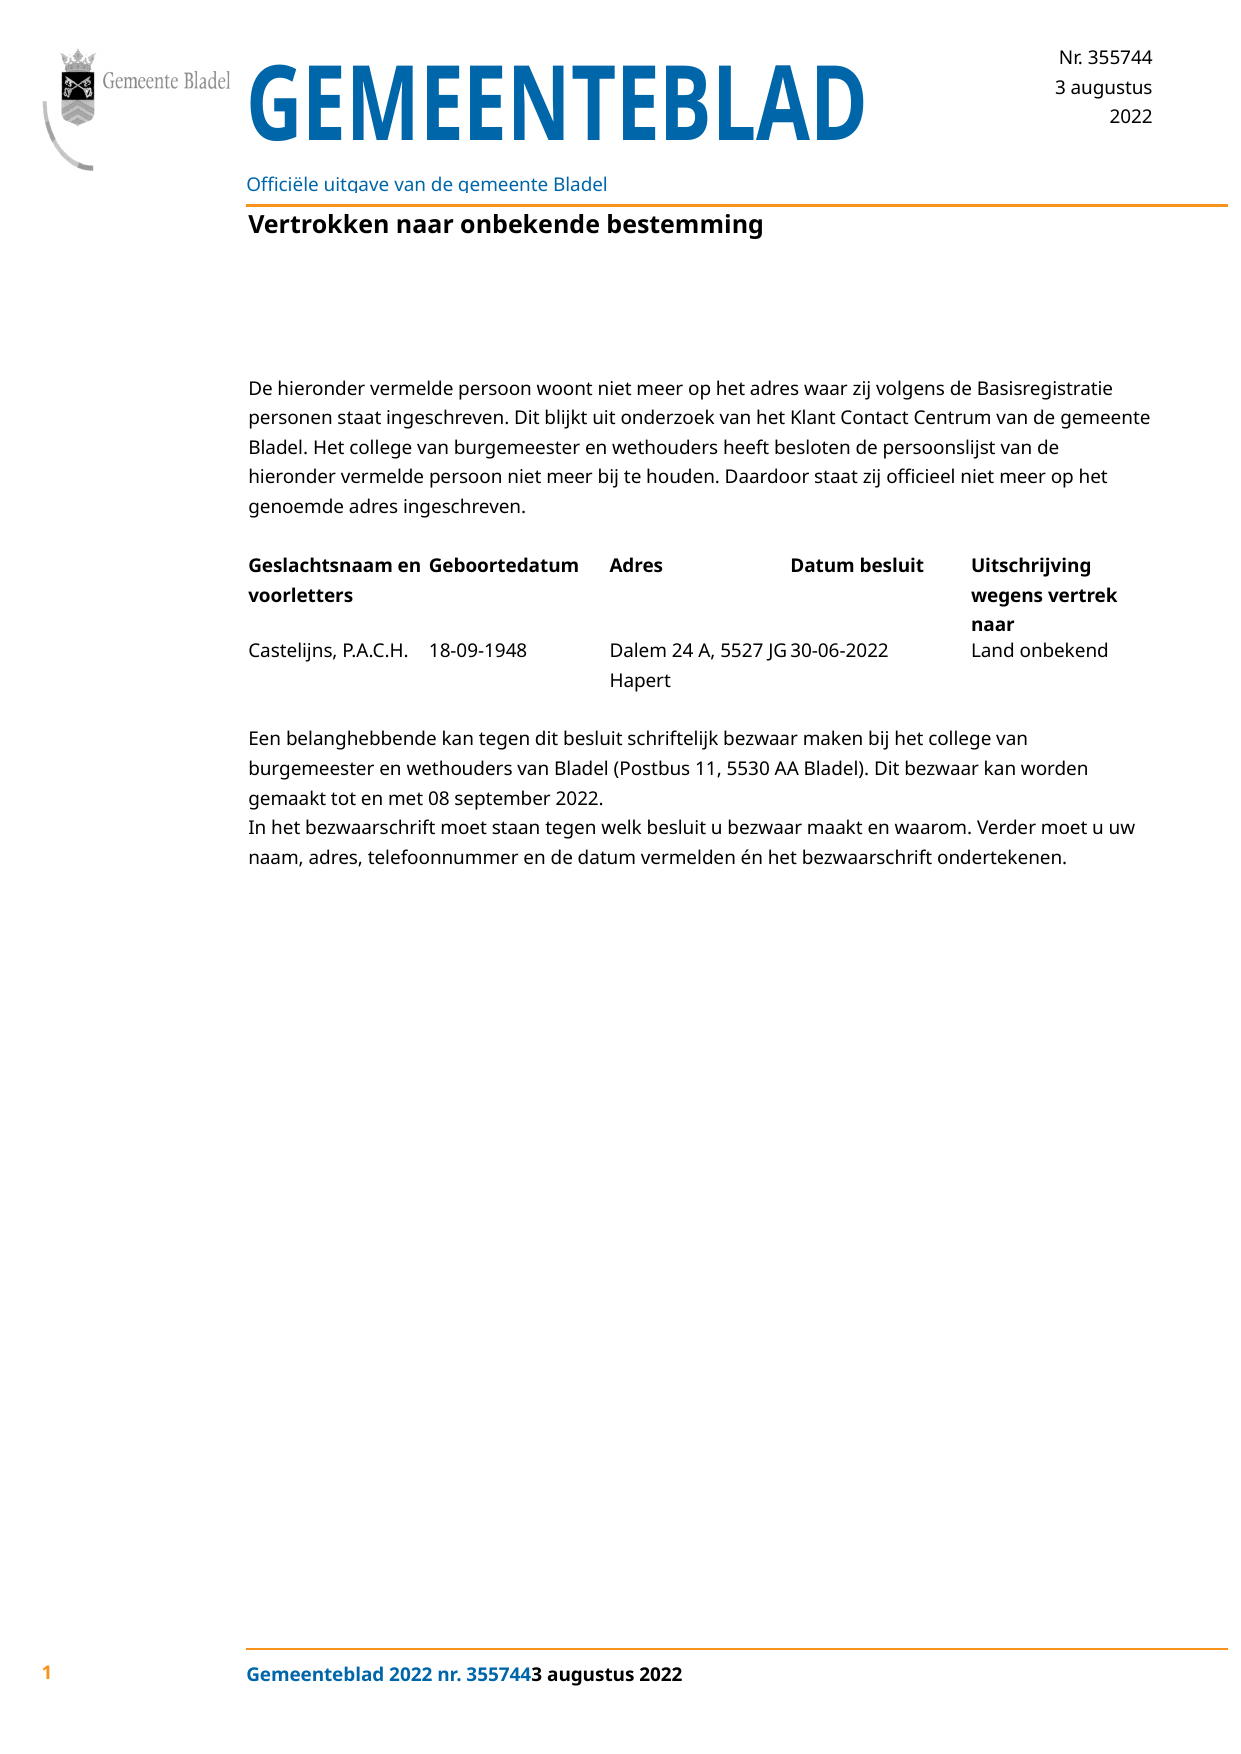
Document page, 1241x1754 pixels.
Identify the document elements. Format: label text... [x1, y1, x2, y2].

table_header Geboortedatum [429, 553, 609, 637]
table_cell 18-09-1948 [429, 638, 609, 693]
picture [41, 47, 231, 172]
text De hieronder vermelde persoon woont niet meer op het adres waar zij volgens de Basisregistratie personen staat ingeschreven. Dit blijkt uit onderzoek van het Klant Contact Centrum van de gemeente Bladel. Het college van burgemeester en wethouders heeft besloten de persoonslijst van de hieronder vermelde persoon niet meer bij te houden. Daardoor staat zij officieel niet meer op het genoemde adres ingeschreven. [248, 375, 1152, 519]
table_header Adres [609, 553, 790, 637]
text In het bezwaarschrift moet staan tegen welk besluit u bezwaar maakt en waarom. Verder moet u uw naam, adres, telefoonnummer en de datum vermelden én het bezwaarschrift ondertekenen. [248, 814, 1152, 869]
table_header Datum besluit [790, 553, 971, 637]
table_cell Castelijns, P.A.C.H. [248, 638, 429, 693]
table_cell 30-06-2022 [790, 638, 971, 693]
table_cell Dalem 24 A, 5527 JG Hapert [609, 638, 790, 693]
text Een belanghebbende kan tegen dit besluit schriftelijk bezwaar maken bij het college van burgemeester en wethouders van Bladel (Postbus 11, 5530 AA Bladel). Dit bezwaar kan worden gemaakt tot en met 08 september 2022. [248, 726, 1152, 810]
table_header Geslachtsnaam en voorletters [248, 553, 429, 637]
table_header Uitschrijving wegens vertrek naar [971, 553, 1152, 637]
text Vertrokken naar onbekende bestemming [248, 207, 1152, 241]
table_cell Land onbekend [971, 638, 1152, 693]
